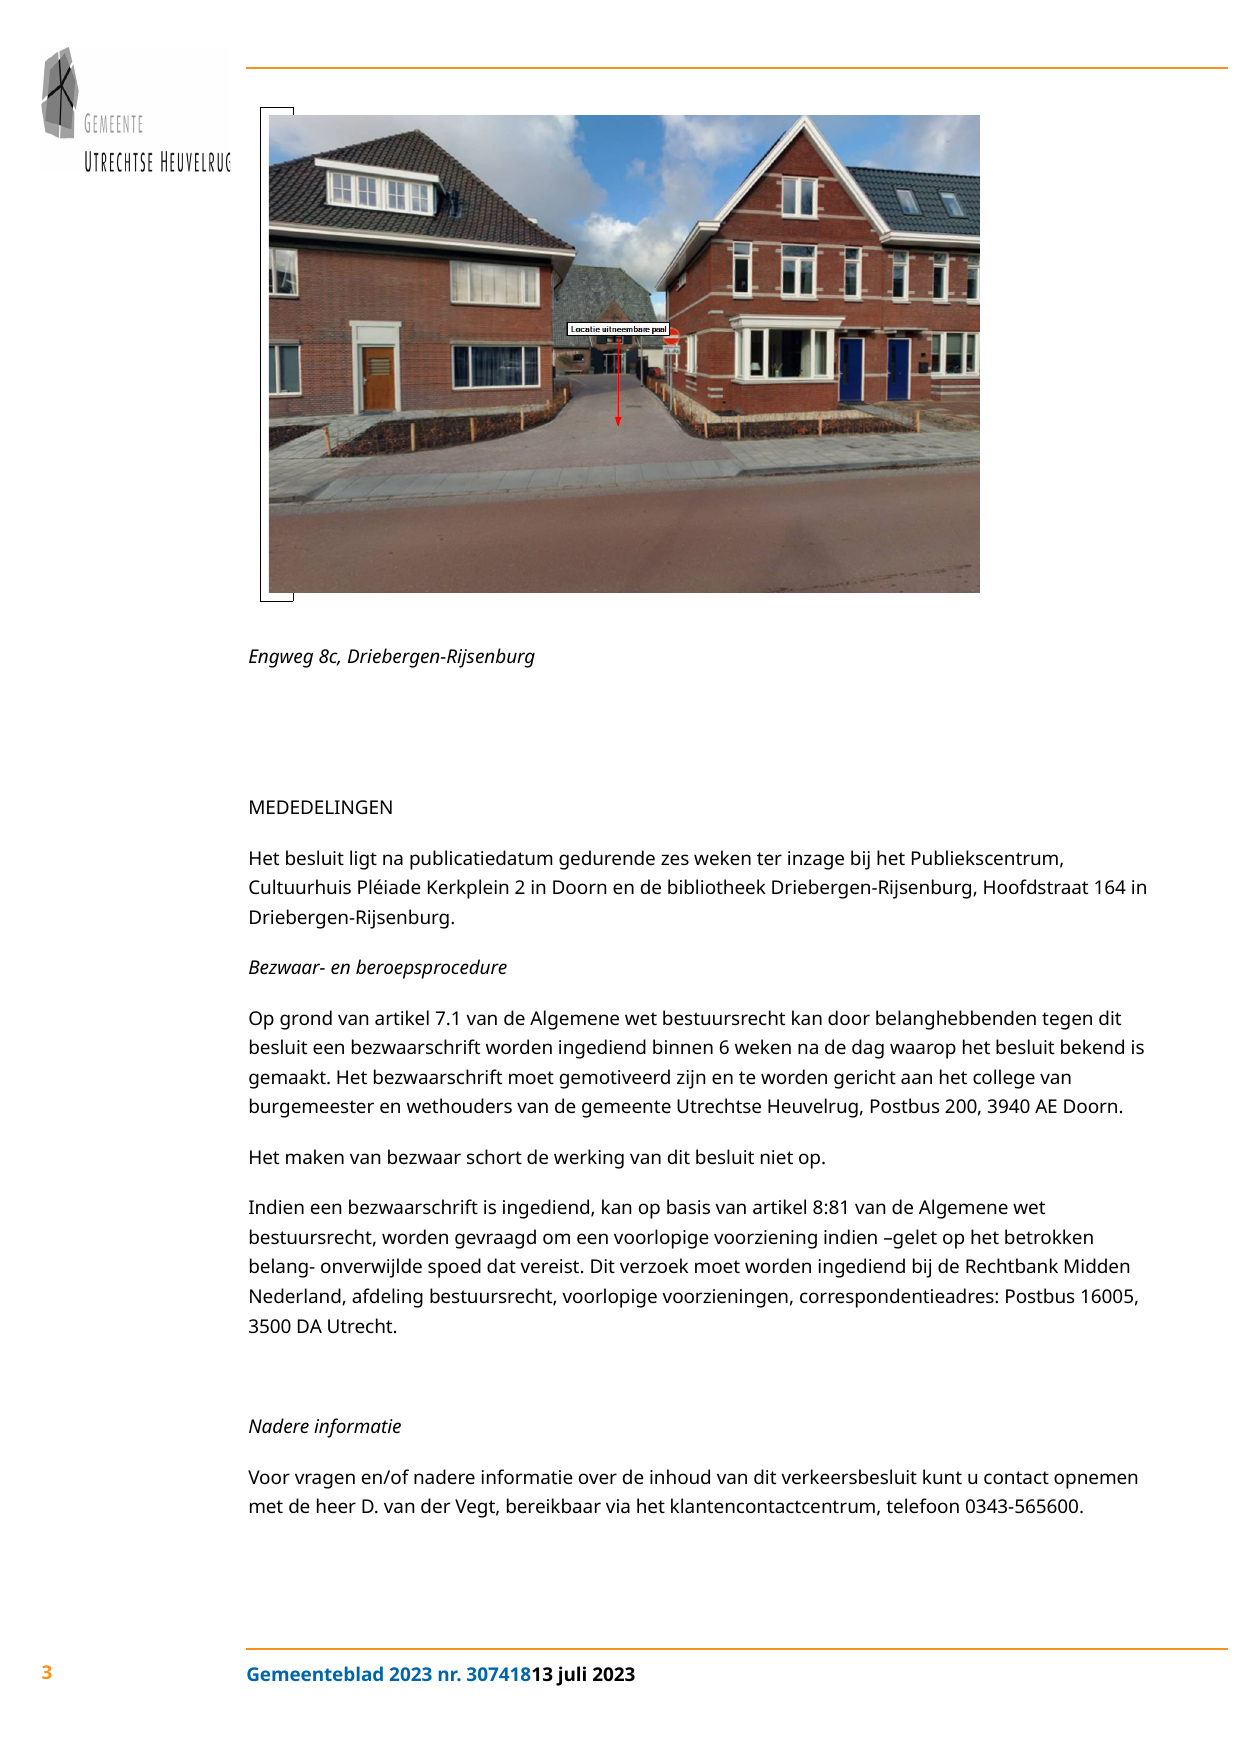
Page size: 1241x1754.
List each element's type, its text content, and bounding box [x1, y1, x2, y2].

text Nadere informatie [248, 1414, 1152, 1439]
text Het besluit ligt na publicatiedatum gedurende zes weken ter inzage bij het Publiekscentrum, Cultuurhuis Pléiade Kerkplein 2 in Doorn en de bibliotheek Driebergen-Rijsenburg, Hoofdstraat 164 in Driebergen-Rijsenburg. [248, 845, 1152, 930]
text Engweg 8c, Driebergen-Rijsenburg [248, 643, 1152, 669]
text Indien een bezwaarschrift is ingediend, kan op basis van artikel 8:81 van de Algemene wet bestuursrecht, worden gevraagd om een voorlopige voorziening indien –gelet op het betrokken belang- onverwijlde spoed dat vereist. Dit verzoek moet worden ingediend bij de Rechtbank Midden Nederland, afdeling bestuursrecht, voorlopige voorzieningen, correspondentieadres: Postbus 16005, 3500 DA Utrecht. [248, 1194, 1152, 1339]
text Het maken van bezwaar schort de werking van dit besluit niet op. [248, 1144, 1152, 1170]
text Op grond van artikel 7.1 van de Algemene wet bestuursrecht kan door belanghebbenden tegen dit besluit een bezwaarschrift worden ingediend binnen 6 weken na de dag waarop het besluit bekend is gemaakt. Het bezwaarschrift moet gemotiveerd zijn en te worden gericht aan het college van burgemeester en wethouders van de gemeente Utrechtse Heuvelrug, Postbus 200, 3940 AE Doorn. [248, 1005, 1152, 1119]
text Voor vragen en/of nadere informatie over de inhoud van dit verkeersbesluit kunt u contact opnemen met de heer D. van der Vegt, bereikbaar via het klantencontactcentrum, telefoon 0343-565600. [248, 1464, 1152, 1519]
picture [41, 47, 231, 172]
picture [268, 115, 980, 593]
text Bezwaar- en beroepsprocedure [248, 954, 1152, 980]
text MEDEDELINGEN [248, 794, 1152, 820]
